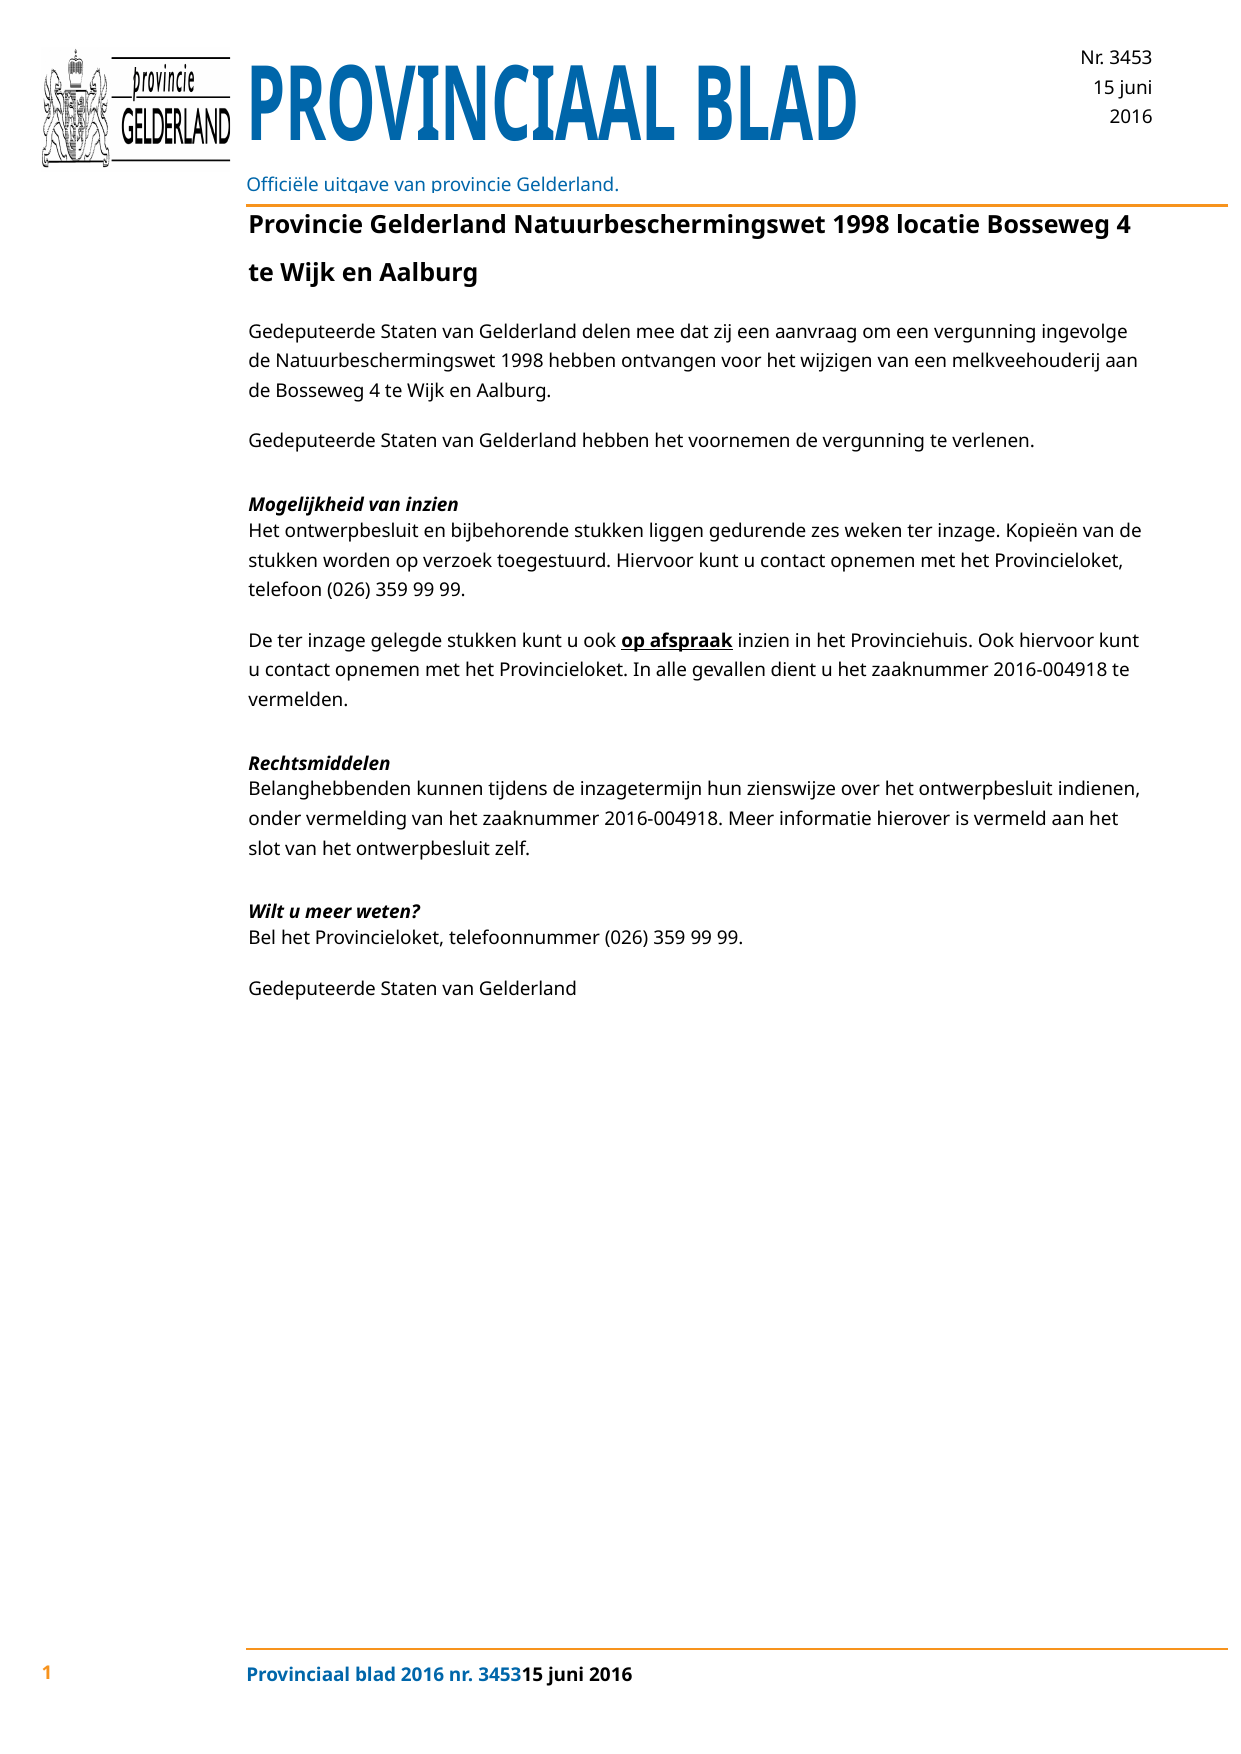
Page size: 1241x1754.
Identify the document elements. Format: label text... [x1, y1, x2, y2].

text Het ontwerpbesluit en bijbehorende stukken liggen gedurende zes weken ter inzage. Kopieën van de stukken worden op verzoek toegestuurd. Hiervoor kunt u contact opnemen met het Provincieloket, telefoon (026) 359 99 99. [248, 517, 1152, 602]
text Belanghebbenden kunnen tijdens de inzagetermijn hun zienswijze over het ontwerpbesluit indienen, onder vermelding van het zaaknummer 2016-004918. Meer informatie hierover is vermeld aan het slot van het ontwerpbesluit zelf. [248, 776, 1152, 861]
text Mogelijkheid van inzien [248, 491, 1152, 517]
text Rechtsmiddelen [248, 750, 1152, 776]
text De ter inzage gelegde stukken kunt u ook op afspraak inzien in het Provinciehuis. Ook hiervoor kunt u contact opnemen met het Provincieloket. In alle gevallen dient u het zaaknummer 2016-004918 te vermelden. [248, 627, 1152, 712]
text Gedeputeerde Staten van Gelderland [248, 975, 1152, 1001]
text Gedeputeerde Staten van Gelderland delen mee dat zij een aanvraag om een vergunning ingevolge de Natuurbeschermingswet 1998 hebben ontvangen voor het wijzigen van een melkveehouderij aan de Bosseweg 4 te Wijk en Aalburg. [248, 318, 1152, 403]
text Gedeputeerde Staten van Gelderland hebben het voornemen de vergunning te verlenen. [248, 427, 1152, 453]
text Wilt u meer weten? [248, 899, 1152, 924]
picture [41, 47, 231, 172]
text Provincie Gelderland Natuurbeschermingswet 1998 locatie Bosseweg 4 te Wijk en Aalburg [248, 207, 1152, 288]
text Bel het Provincieloket, telefoonnummer (026) 359 99 99. [248, 924, 1152, 950]
